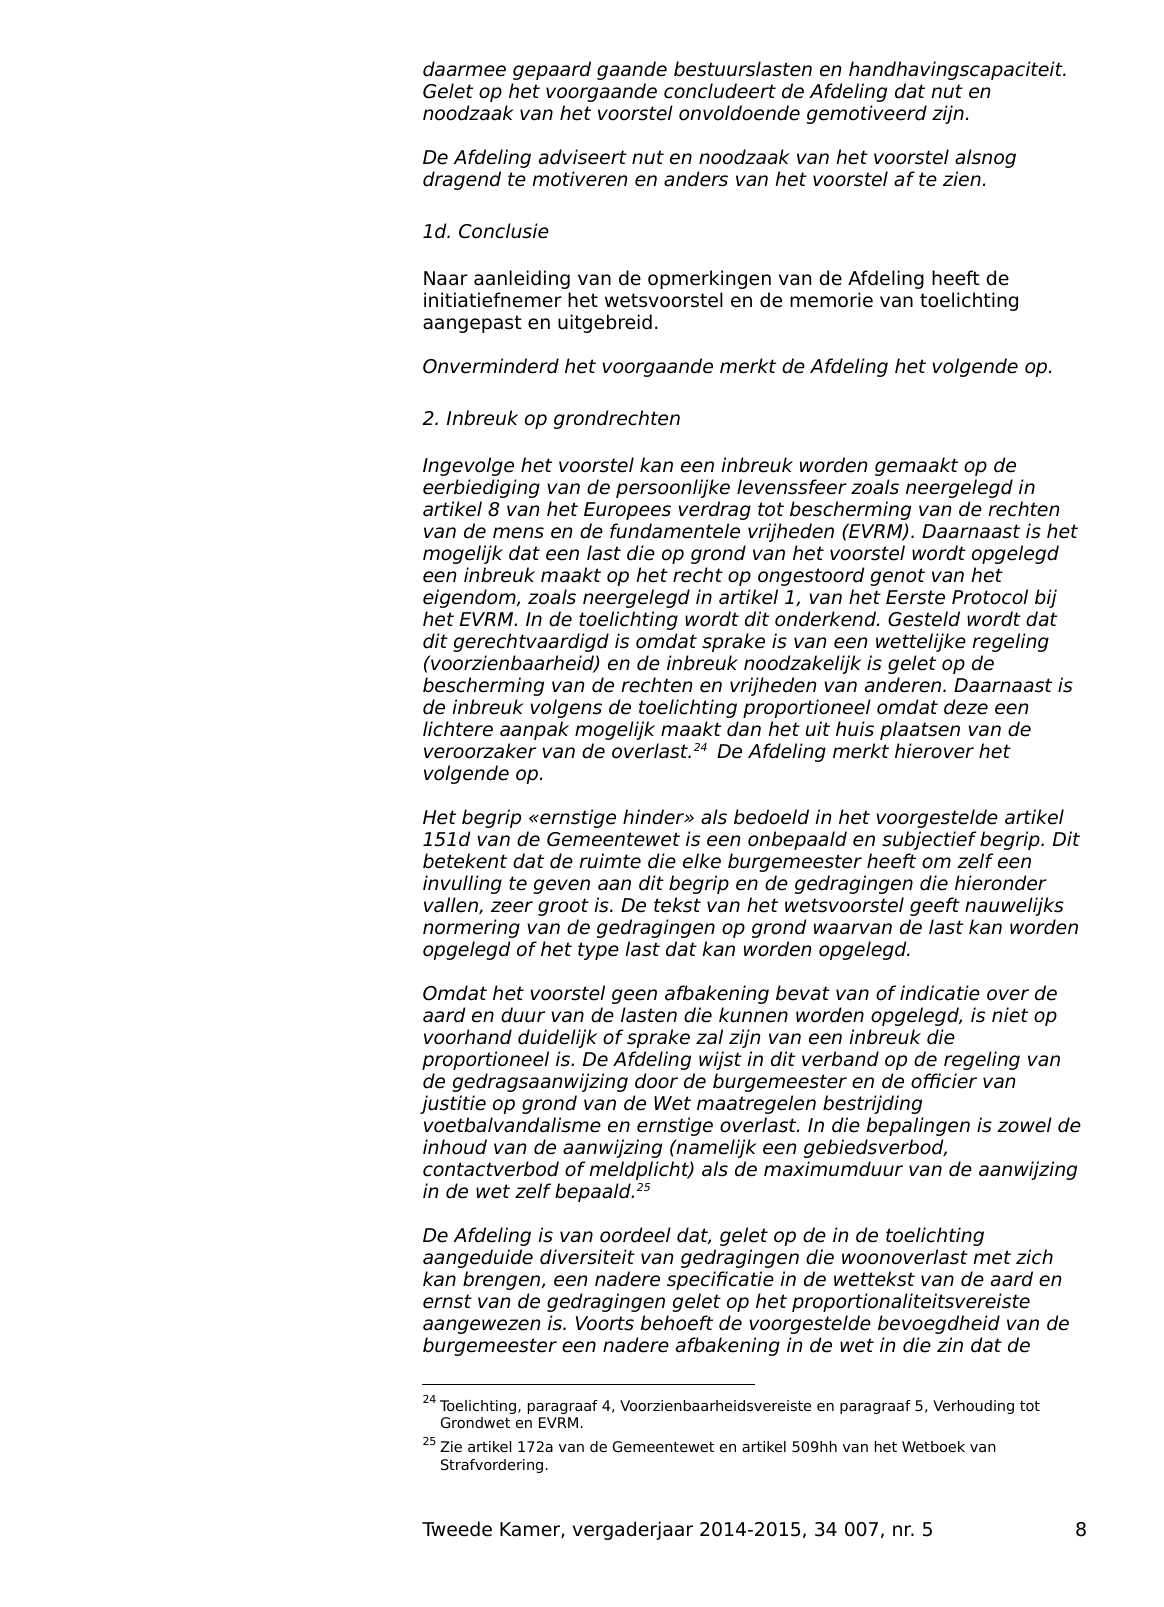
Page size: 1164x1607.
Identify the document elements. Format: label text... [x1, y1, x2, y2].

text Ingevolge het voorstel kan een inbreuk worden gemaakt op de eerbiediging van de persoonlijke levenssfeer zoals neergelegd in artikel 8 van het Europees verdrag tot bescherming van de rechten van de mens en de fundamentele vrijheden (EVRM). Daarnaast is het mogelijk dat een last die op grond van het voorstel wordt opgelegd een inbreuk maakt op het recht op ongestoord genot van het eigendom, zoals neergelegd in artikel 1, van het Eerste Protocol bij het EVRM. In de toelichting wordt dit onderkend. Gesteld wordt dat dit gerechtvaardigd is omdat sprake is van een wettelijke regeling (voorzienbaarheid) en de inbreuk noodzakelijk is gelet op de bescherming van de rechten en vrijheden van anderen. Daarnaast is de inbreuk volgens de toelichting proportioneel omdat deze een lichtere aanpak mogelijk maakt dan het uit huis plaatsen van de veroorzaker van de overlast. De Afdeling merkt hierover het volgende op. [422, 455, 1087, 785]
text daarmee gepaard gaande bestuurslasten en handhavingscapaciteit. Gelet op het voorgaande concludeert de Afdeling dat nut en noodzaak van het voorstel onvoldoende gemotiveerd zijn. [422, 59, 1087, 125]
subtitle 2. Inbreuk op grondrechten [422, 408, 1087, 430]
text Onverminderd het voorgaande merkt de Afdeling het volgende op. [422, 356, 1087, 378]
text Naar aanleiding van de opmerkingen van de Afdeling heeft de initiatiefnemer het wetsvoorstel en de memorie van toelichting aangepast en uitgebreid. [422, 268, 1087, 334]
text Zie artikel 172a van de Gemeentewet en artikel 509hh van het Wetboek van Strafvordering. [422, 1435, 1087, 1474]
text Toelichting, paragraaf 4, Voorzienbaarheidsvereiste en paragraaf 5, Verhouding tot Grondwet en EVRM. [422, 1393, 1087, 1432]
subtitle 1d. Conclusie [422, 221, 1087, 243]
text De Afdeling is van oordeel dat, gelet op de in de toelichting aangeduide diversiteit van gedragingen die woonoverlast met zich kan brengen, een nadere specificatie in de wettekst van de aard en ernst van de gedragingen gelet op het proportionaliteitsvereiste aangewezen is. Voorts behoeft de voorgestelde bevoegdheid van de burgemeester een nadere afbakening in de wet in die zin dat de [422, 1225, 1087, 1357]
text De Afdeling adviseert nut en noodzaak van het voorstel alsnog dragend te motiveren en anders van het voorstel af te zien. [422, 147, 1087, 191]
text Het begrip «ernstige hinder» als bedoeld in het voorgestelde artikel 151d van de Gemeentewet is een onbepaald en subjectief begrip. Dit betekent dat de ruimte die elke burgemeester heeft om zelf een invulling te geven aan dit begrip en de gedragingen die hieronder vallen, zeer groot is. De tekst van het wetsvoorstel geeft nauwelijks normering van de gedragingen op grond waarvan de last kan worden opgelegd of het type last dat kan worden opgelegd. [422, 807, 1087, 961]
text Omdat het voorstel geen afbakening bevat van of indicatie over de aard en duur van de lasten die kunnen worden opgelegd, is niet op voorhand duidelijk of sprake zal zijn van een inbreuk die proportioneel is. De Afdeling wijst in dit verband op de regeling van de gedragsaanwijzing door de burgemeester en de officier van justitie op grond van de Wet maatregelen bestrijding voetbalvandalisme en ernstige overlast. In die bepalingen is zowel de inhoud van de aanwijzing (namelijk een gebiedsverbod, contactverbod of meldplicht) als de maximumduur van de aanwijzing in de wet zelf bepaald. [422, 983, 1087, 1203]
